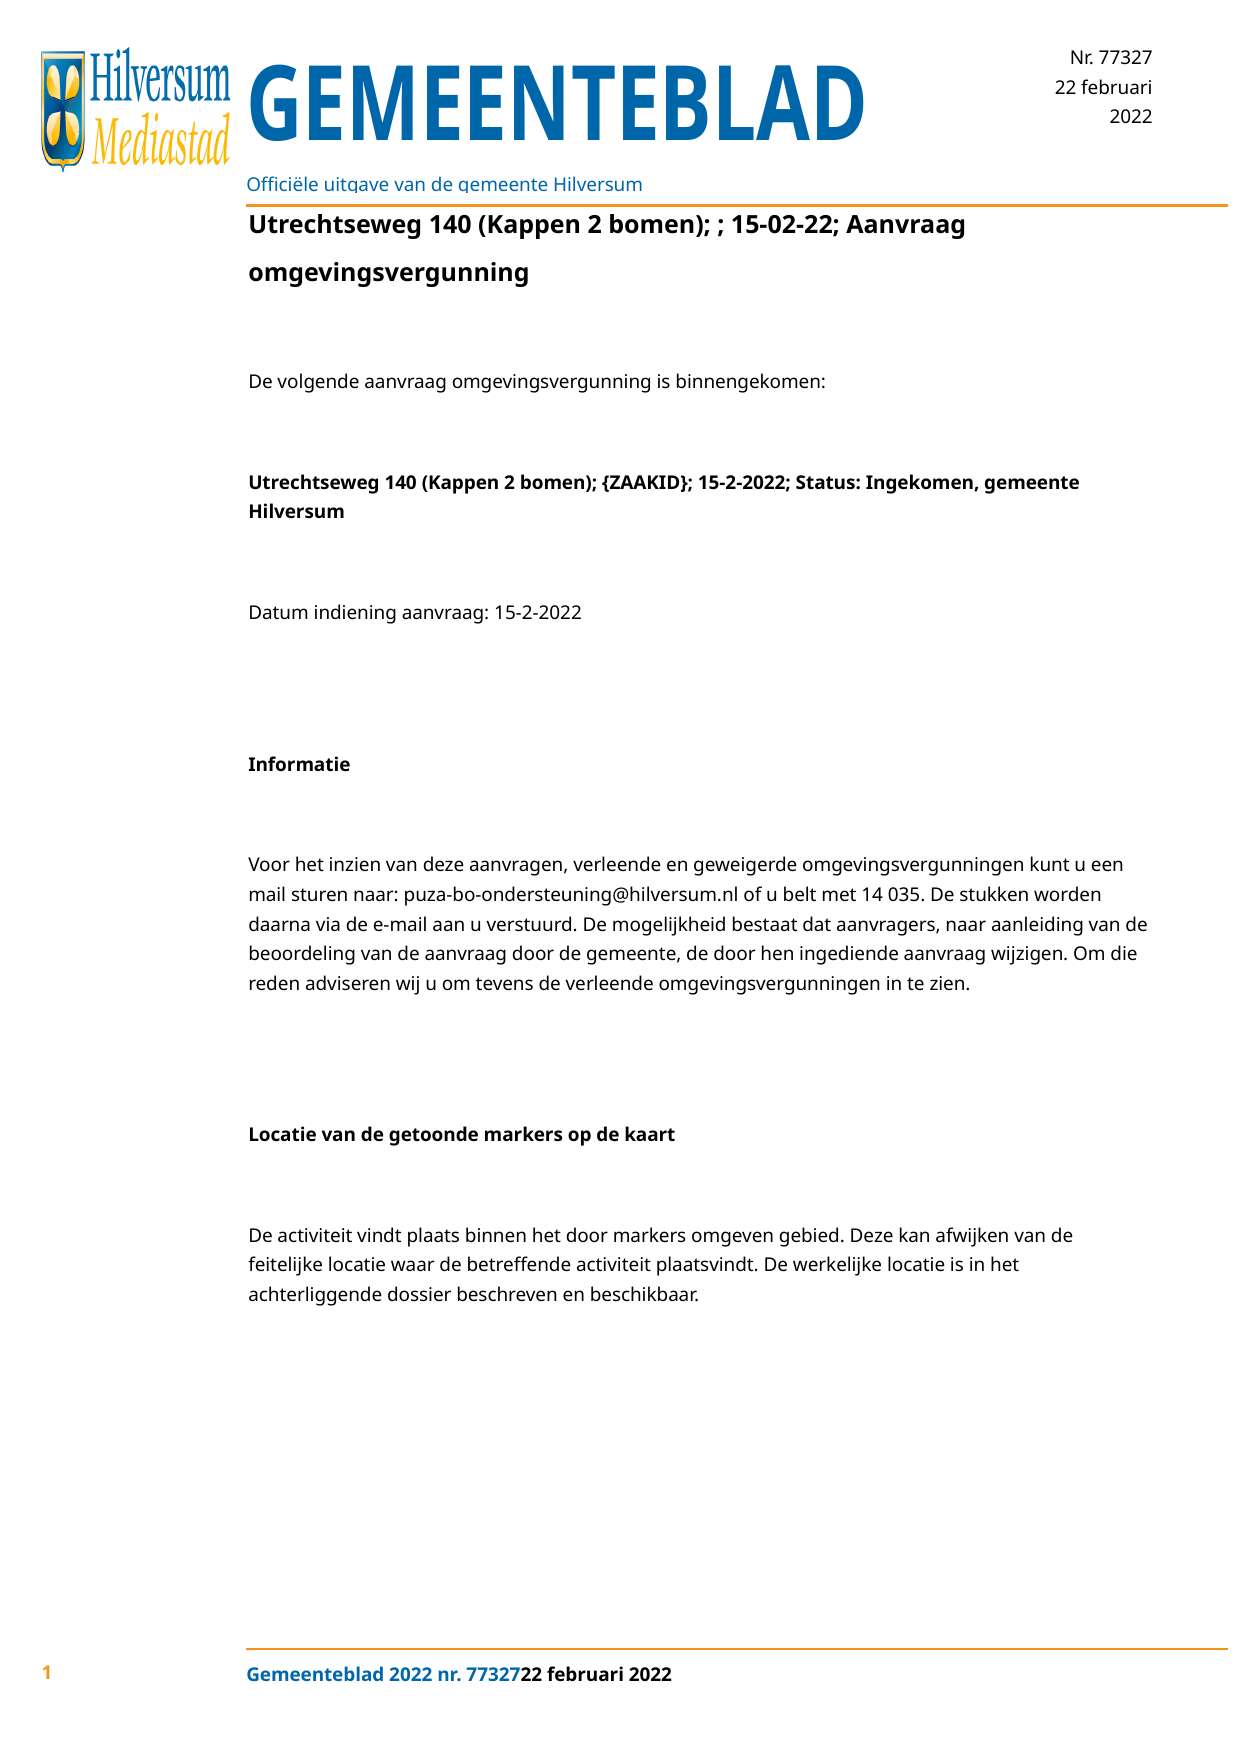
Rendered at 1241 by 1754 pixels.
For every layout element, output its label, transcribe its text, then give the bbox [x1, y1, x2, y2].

text De activiteit vindt plaats binnen het door markers omgeven gebied. Deze kan afwijken van de feitelijke locatie waar de betreffende activiteit plaatsvindt. De werkelijke locatie is in het achterliggende dossier beschreven en beschikbaar. [248, 1222, 1152, 1307]
text De volgende aanvraag omgevingsvergunning is binnengekomen: [248, 368, 1152, 394]
text Utrechtseweg 140 (Kappen 2 bomen); ; 15-02-22; Aanvraag omgevingsvergunning [248, 207, 1152, 288]
picture [41, 47, 231, 172]
text Informatie [248, 751, 1152, 777]
text Voor het inzien van deze aanvragen, verleende en geweigerde omgevingsvergunningen kunt u een mail sturen naar: puza-bo-ondersteuning@hilversum.nl of u belt met 14 035. De stukken worden daarna via de e-mail aan u verstuurd. De mogelijkheid bestaat dat aanvragers, naar aanleiding van de beoordeling van de aanvraag door de gemeente, de door hen ingediende aanvraag wijzigen. Om die reden adviseren wij u om tevens de verleende omgevingsvergunningen in te zien. [248, 852, 1152, 996]
text Locatie van de getoonde markers op de kaart [248, 1121, 1152, 1147]
text Utrechtseweg 140 (Kappen 2 bomen); {ZAAKID}; 15-2-2022; Status: Ingekomen, gemeente Hilversum [248, 469, 1152, 524]
text Datum indiening aanvraag: 15-2-2022 [248, 599, 1152, 625]
